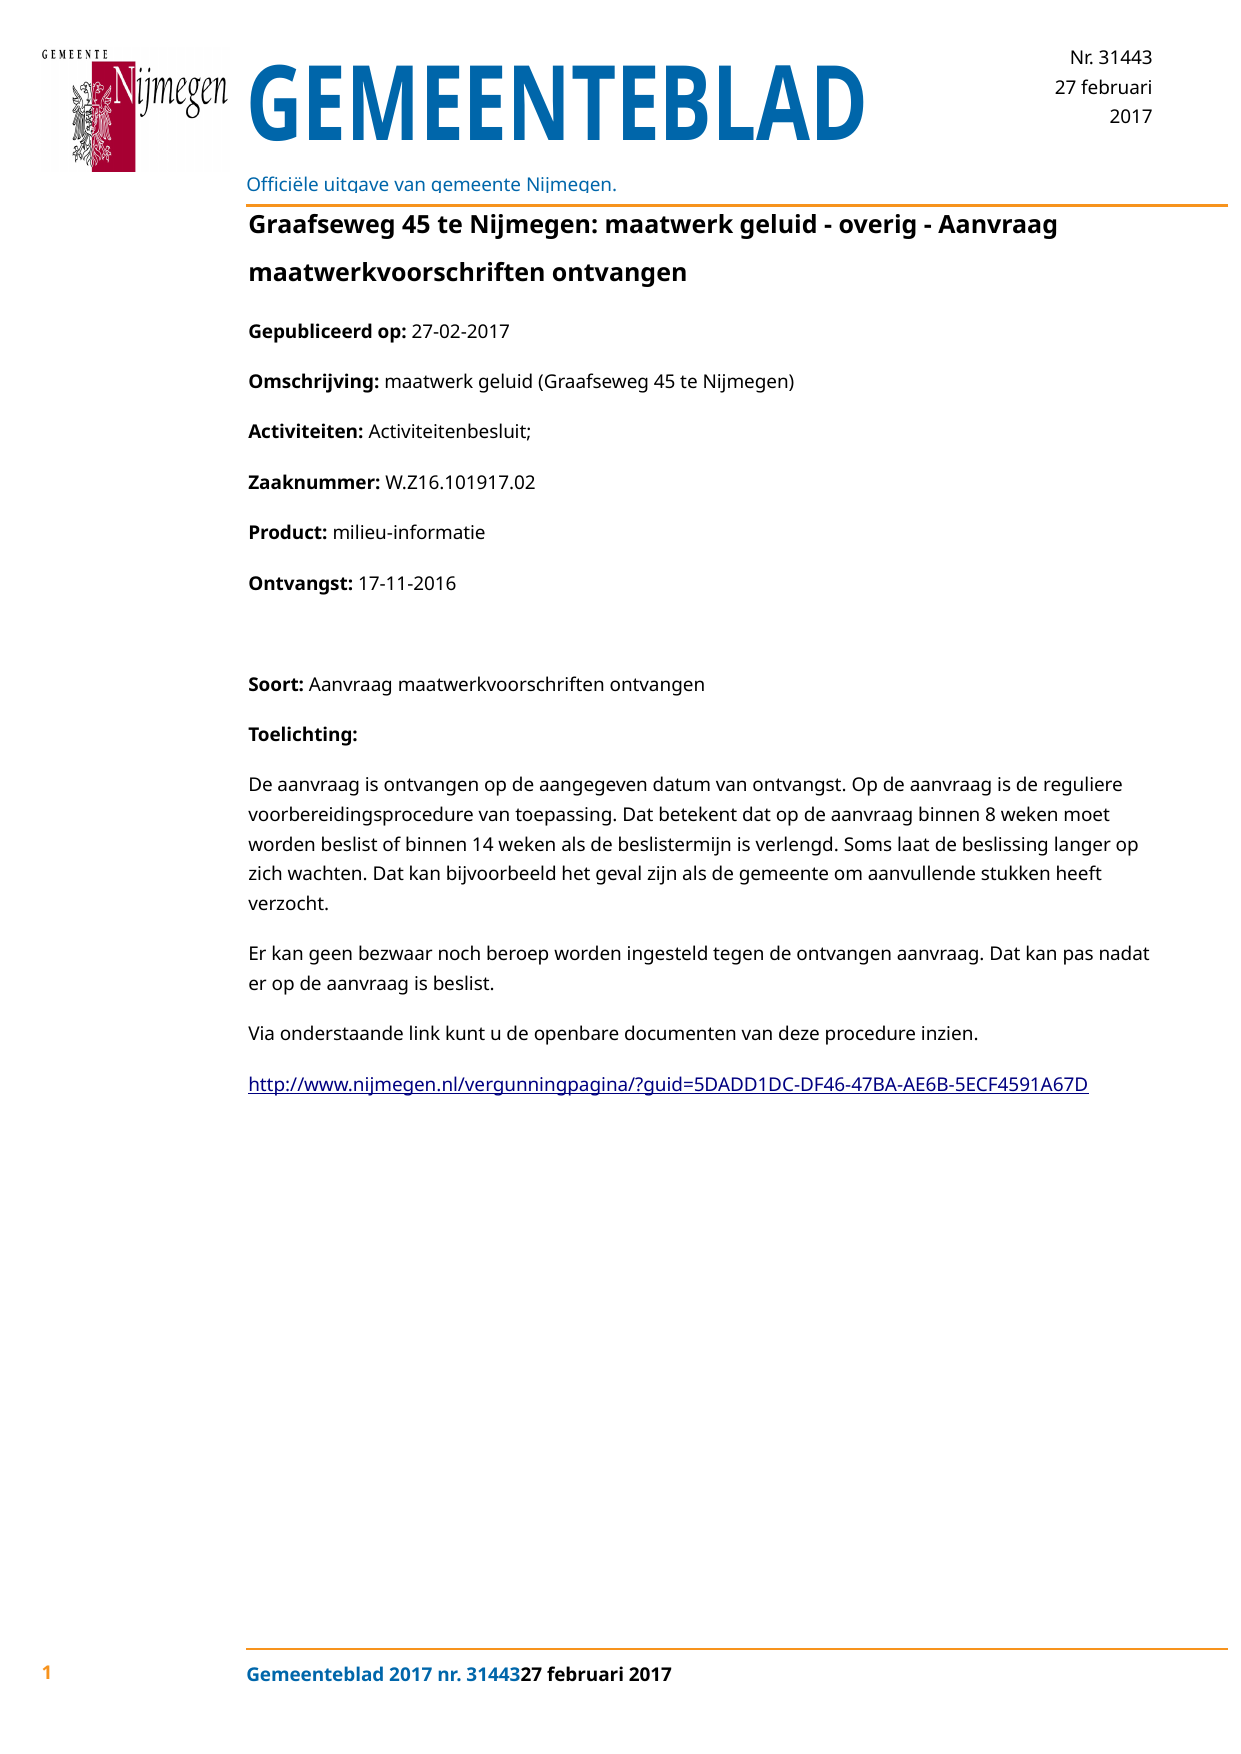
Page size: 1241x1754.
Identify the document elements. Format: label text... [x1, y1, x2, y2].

text Gepubliceerd op: 27-02-2017 [248, 318, 1152, 344]
text Soort: Aanvraag maatwerkvoorschriften ontvangen [248, 671, 1152, 697]
text Toelichting: [248, 721, 1152, 747]
text Ontvangst: 17-11-2016 [248, 570, 1152, 596]
text Zaaknummer: W.Z16.101917.02 [248, 469, 1152, 495]
text De aanvraag is ontvangen op de aangegeven datum van ontvangst. Op de aanvraag is de reguliere voorbereidingsprocedure van toepassing. Dat betekent dat op de aanvraag binnen 8 weken moet worden beslist of binnen 14 weken als de beslistermijn is verlengd. Soms laat de beslissing langer op zich wachten. Dat kan bijvoorbeeld het geval zijn als de gemeente om aanvullende stukken heeft verzocht. [248, 772, 1152, 916]
text Product: milieu-informatie [248, 519, 1152, 545]
text Graafseweg 45 te Nijmegen: maatwerk geluid - overig - Aanvraag maatwerkvoorschriften ontvangen [248, 207, 1152, 288]
text Omschrijving: maatwerk geluid (Graafseweg 45 te Nijmegen) [248, 368, 1152, 394]
text http://www.nijmegen.nl/vergunningpagina/?guid=5DADD1DC-DF46-47BA-AE6B-5ECF4591A67D [248, 1071, 1152, 1097]
text Via onderstaande link kunt u de openbare documenten van deze procedure inzien. [248, 1020, 1152, 1046]
text Er kan geen bezwaar noch beroep worden ingesteld tegen de ontvangen aanvraag. Dat kan pas nadat er op de aanvraag is beslist. [248, 940, 1152, 996]
picture [41, 47, 231, 172]
text Activiteiten: Activiteitenbesluit; [248, 419, 1152, 444]
